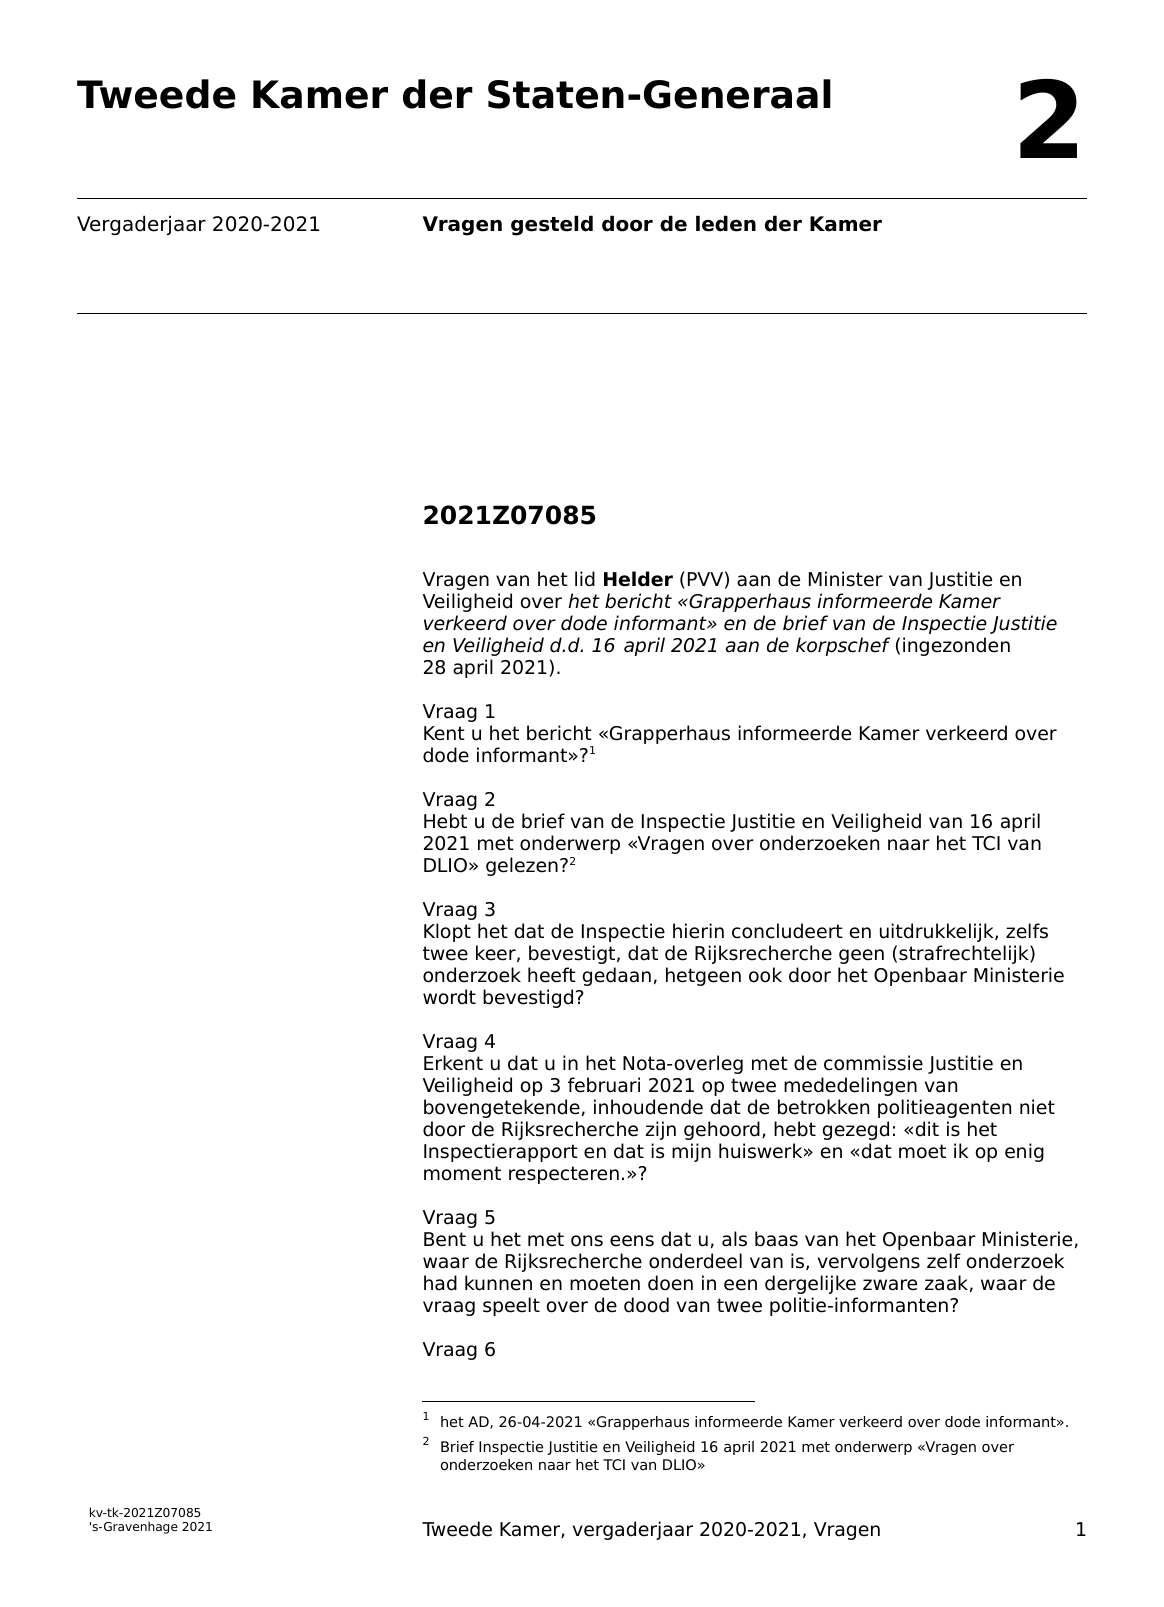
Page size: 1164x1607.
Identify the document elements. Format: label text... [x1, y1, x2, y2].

text Klopt het dat de Inspectie hierin concludeert en uitdrukkelijk, zelfs twee keer, bevestigt, dat de Rijksrecherche geen (strafrechtelijk) onderzoek heeft gedaan, hetgeen ook door het Openbaar Ministerie wordt bevestigd? [422, 921, 1087, 1009]
text 2021Z07085 [422, 501, 1087, 531]
text Brief Inspectie Justitie en Veiligheid 16 april 2021 met onderwerp «Vragen over onderzoeken naar het TCI van DLIO» [422, 1435, 1087, 1474]
text Bent u het met ons eens dat u, als baas van het Openbaar Ministerie, waar de Rijksrecherche onderdeel van is, vervolgens zelf onderzoek had kunnen en moeten doen in een dergelijke zware zaak, waar de vraag speelt over de dood van twee politie-informanten? [422, 1229, 1087, 1317]
text Vraag 4 [422, 1031, 1087, 1053]
text Vraag 5 [422, 1207, 1087, 1229]
table_cell Vragen gesteld door de leden der Kamer [422, 199, 1087, 313]
text Vraag 6 [422, 1339, 1087, 1361]
table_cell Vergaderjaar 2020-2021 [77, 199, 422, 313]
text Vragen van het lid Helder (PVV) aan de Minister van Justitie en Veiligheid over het bericht «Grapperhaus informeerde Kamer verkeerd over dode informant» en de brief van de Inspectie Justitie en Veiligheid d.d. 16 april 2021 aan de korpschef (ingezonden 28 april 2021). [422, 569, 1087, 679]
text Erkent u dat u in het Nota-overleg met de commissie Justitie en Veiligheid op 3 februari 2021 op twee mededelingen van bovengetekende, inhoudende dat de betrokken politieagenten niet door de Rijksrecherche zijn gehoord, hebt gezegd: «dit is het Inspectierapport en dat is mijn huiswerk» en «dat moet ik op enig moment respecteren.»? [422, 1053, 1087, 1185]
text 's-Gravenhage 2021 [88, 1520, 323, 1534]
text Vraag 1 [422, 701, 1087, 723]
text Vraag 2 [422, 789, 1087, 811]
text het AD, 26-04-2021 «Grapperhaus informeerde Kamer verkeerd over dode informant». [422, 1410, 1087, 1432]
table_header 2 [886, 59, 1087, 198]
text Hebt u de brief van de Inspectie Justitie en Veiligheid van 16 april 2021 met onderwerp «Vragen over onderzoeken naar het TCI van DLIO» gelezen? [422, 811, 1087, 877]
text Vraag 3 [422, 899, 1087, 921]
text Kent u het bericht «Grapperhaus informeerde Kamer verkeerd over dode informant»? [422, 723, 1087, 767]
table_header Tweede Kamer der Staten-Generaal [77, 59, 886, 198]
text kv-tk-2021Z07085 [88, 1506, 323, 1520]
